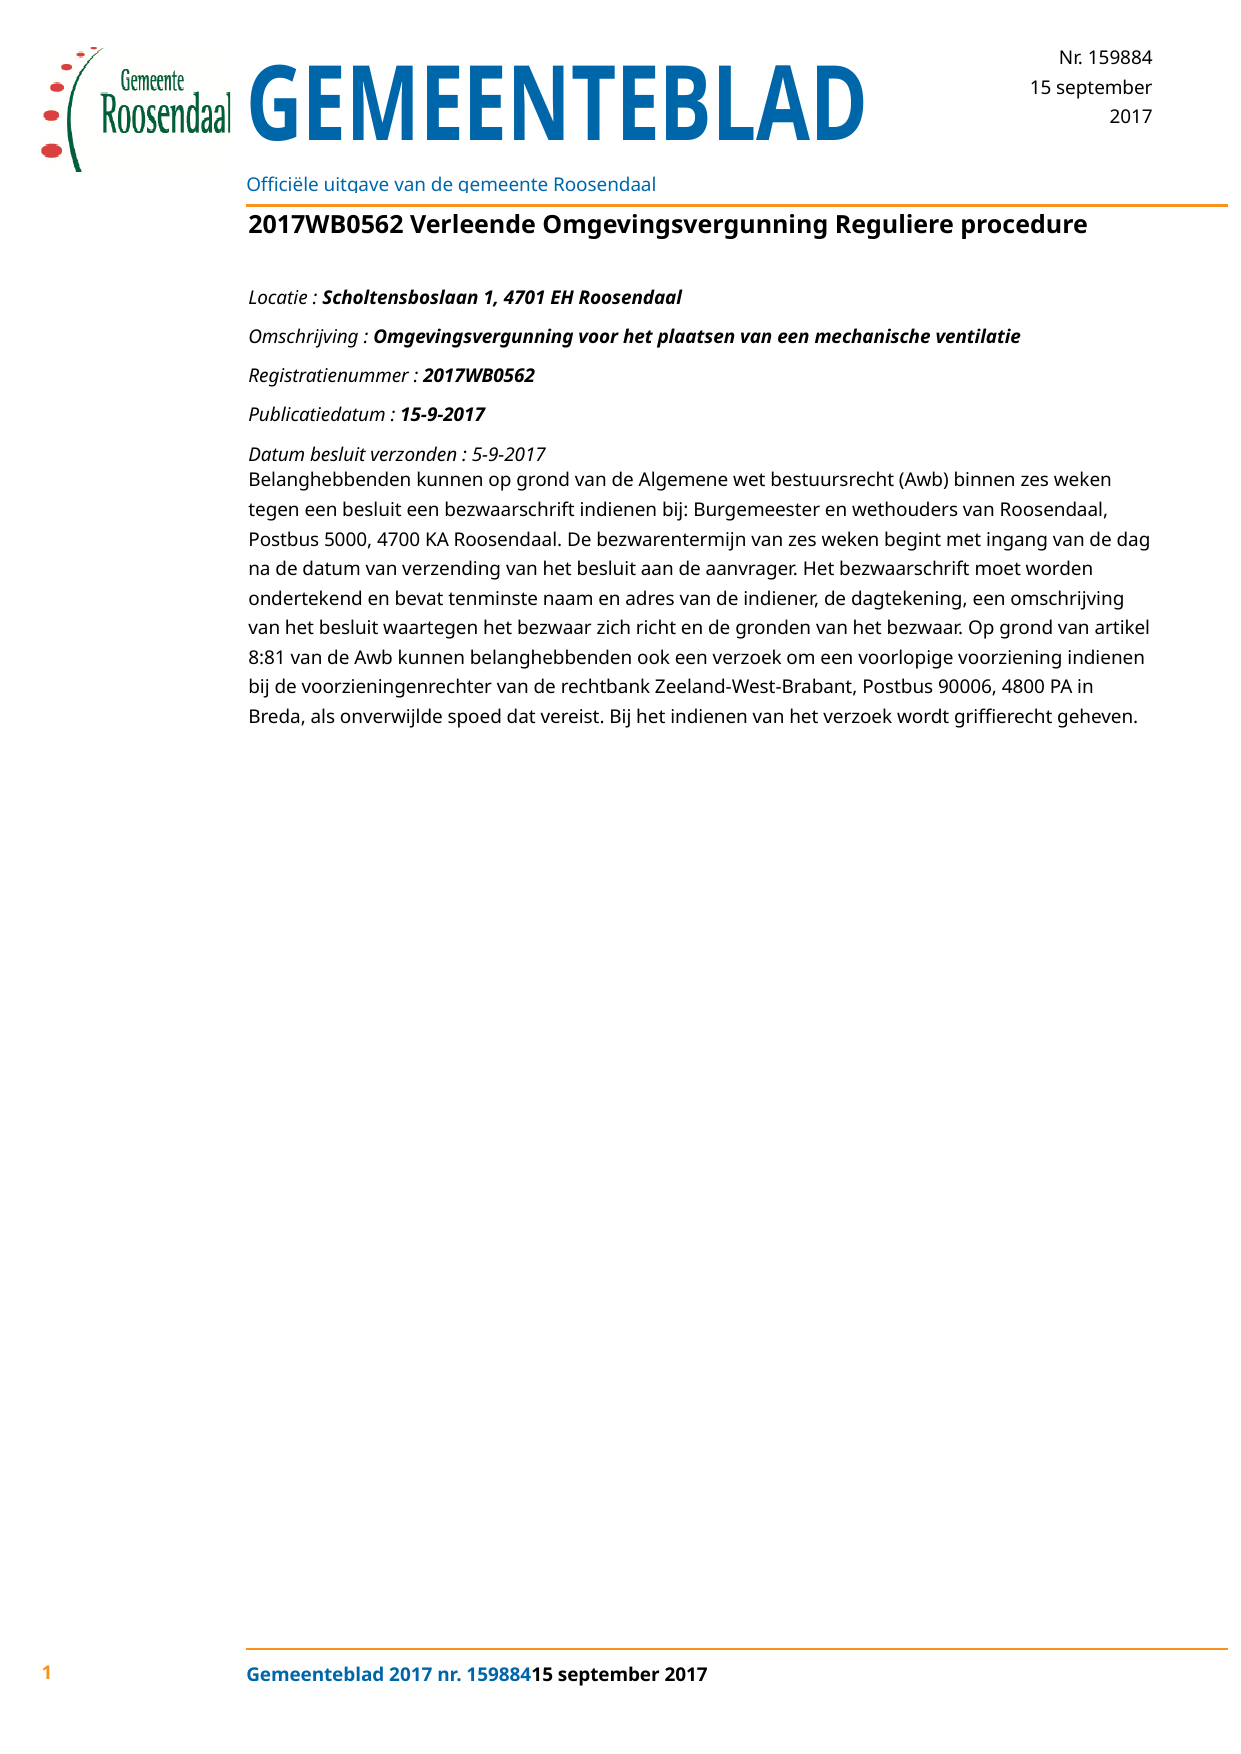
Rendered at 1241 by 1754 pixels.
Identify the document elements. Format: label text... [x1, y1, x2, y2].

text Belanghebbenden kunnen op grond van de Algemene wet bestuursrecht (Awb) binnen zes weken tegen een besluit een bezwaarschrift indienen bij: Burgemeester en wethouders van Roosendaal, Postbus 5000, 4700 KA Roosendaal. De bezwarentermijn van zes weken begint met ingang van de dag na de datum van verzending van het besluit aan de aanvrager. Het bezwaarschrift moet worden ondertekend en bevat tenminste naam en adres van de indiener, de dagtekening, een omschrijving van het besluit waartegen het bezwaar zich richt en de gronden van het bezwaar. Op grond van artikel 8:81 van de Awb kunnen belanghebbenden ook een verzoek om een voorlopige voorziening indienen bij de voorzieningenrechter van de rechtbank Zeeland-West-Brabant, Postbus 90006, 4800 PA in Breda, als onverwijlde spoed dat vereist. Bij het indienen van het verzoek wordt griffierecht geheven. [248, 467, 1152, 729]
picture [41, 47, 231, 172]
text Registratienummer : 2017WB0562 [248, 362, 1152, 388]
text Omschrijving : Omgevingsvergunning voor het plaatsen van een mechanische ventilatie [248, 323, 1152, 349]
text Datum besluit verzonden : 5-9-2017 [248, 441, 1152, 467]
text 2017WB0562 Verleende Omgevingsvergunning Reguliere procedure [248, 207, 1152, 241]
text Locatie : Scholtensboslaan 1, 4701 EH Roosendaal [248, 284, 1152, 309]
text Publicatiedatum : 15-9-2017 [248, 402, 1152, 427]
